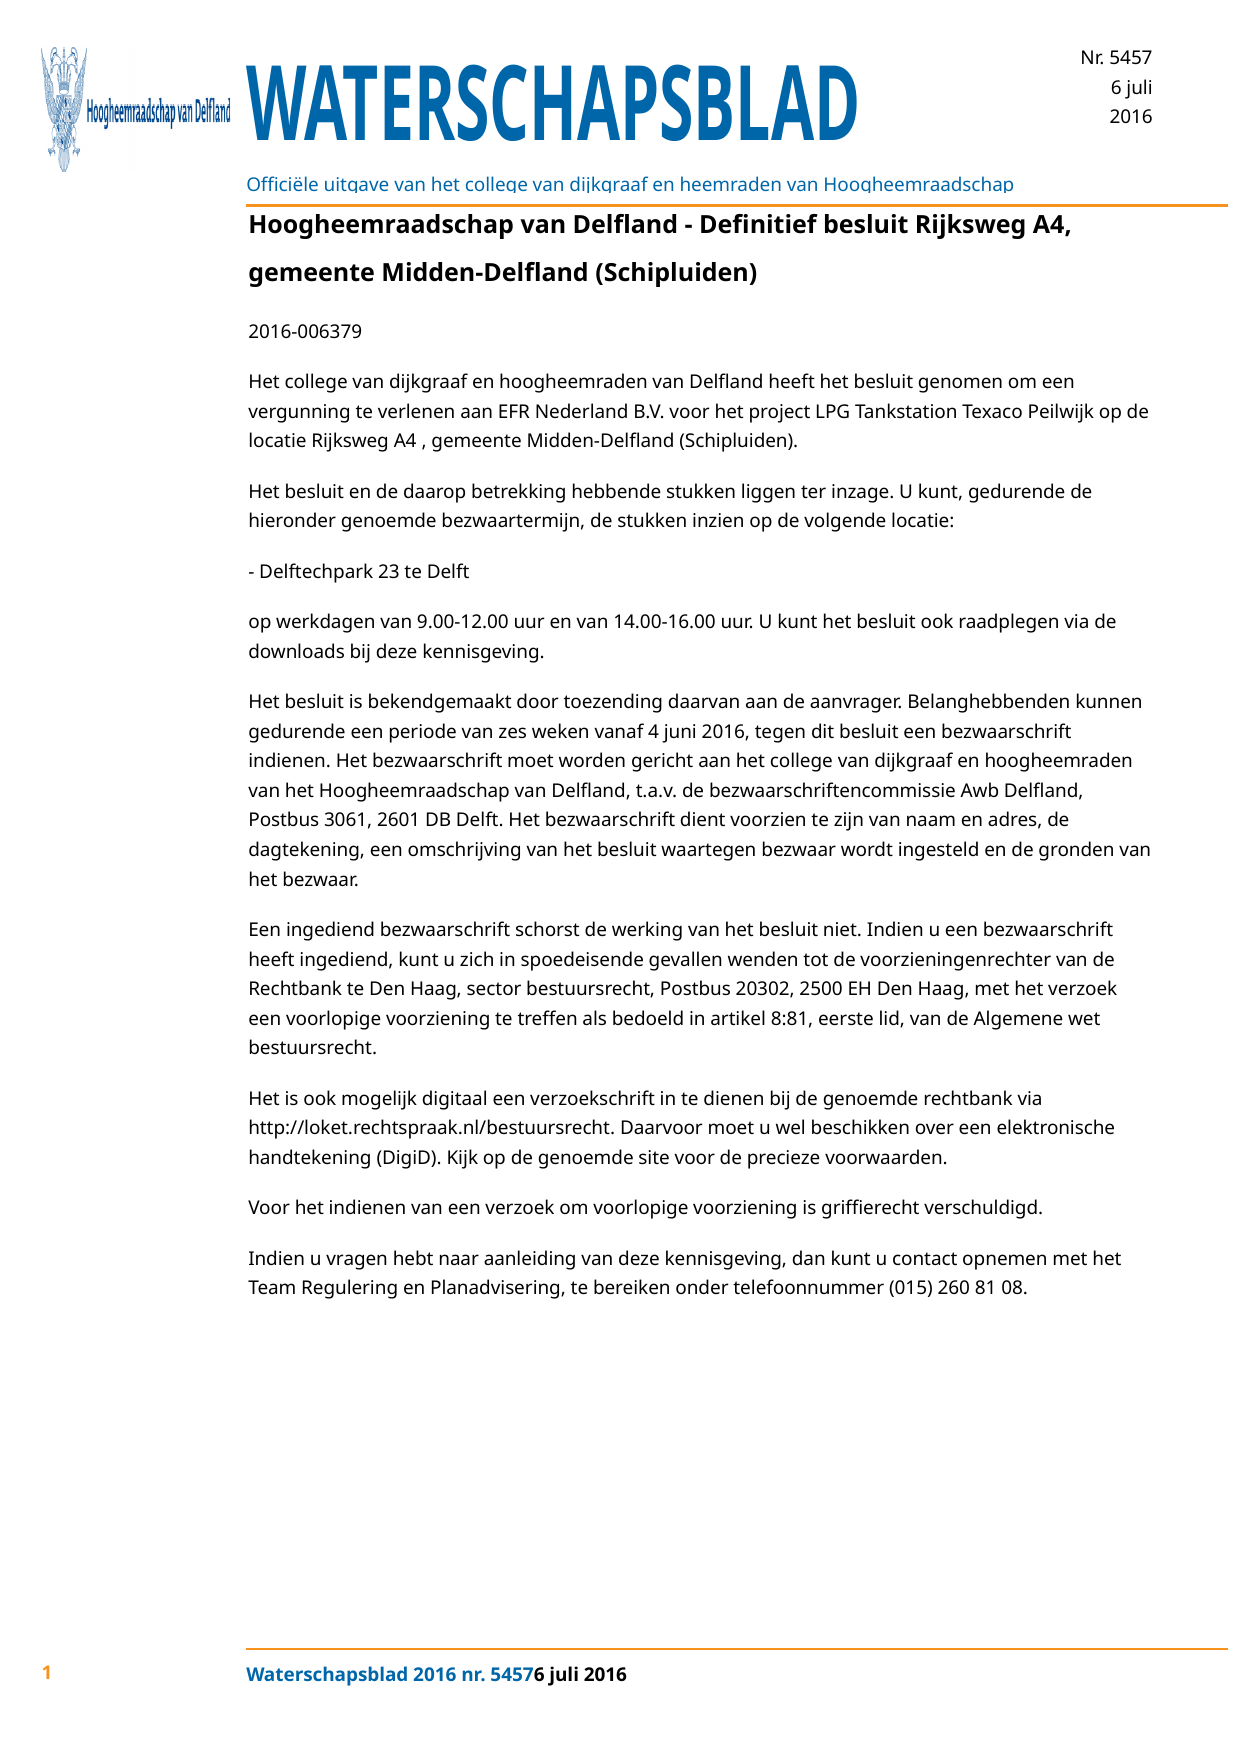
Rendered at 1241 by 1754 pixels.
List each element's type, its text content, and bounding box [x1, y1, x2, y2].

text Het besluit is bekendgemaakt door toezending daarvan aan de aanvrager. Belanghebbenden kunnen gedurende een periode van zes weken vanaf 4 juni 2016, tegen dit besluit een bezwaarschrift indienen. Het bezwaarschrift moet worden gericht aan het college van dijkgraaf en hoogheemraden van het Hoogheemraadschap van Delfland, t.a.v. de bezwaarschriftencommissie Awb Delfland, Postbus 3061, 2601 DB Delft. Het bezwaarschrift dient voorzien te zijn van naam en adres, de dagtekening, een omschrijving van het besluit waartegen bezwaar wordt ingesteld en de gronden van het bezwaar. [248, 688, 1152, 892]
text Het besluit en de daarop betrekking hebbende stukken liggen ter inzage. U kunt, gedurende de hieronder genoemde bezwaartermijn, de stukken inzien op de volgende locatie: [248, 478, 1152, 533]
text Hoogheemraadschap van Delfland - Definitief besluit Rijksweg A4, gemeente Midden-Delfland (Schipluiden) [248, 207, 1152, 288]
text Voor het indienen van een verzoek om voorlopige voorziening is griffierecht verschuldigd. [248, 1194, 1152, 1220]
text - Delftechpark 23 te Delft [248, 558, 1152, 584]
text 2016-006379 [248, 318, 1152, 344]
text op werkdagen van 9.00-12.00 uur en van 14.00-16.00 uur. U kunt het besluit ook raadplegen via de downloads bij deze kennisgeving. [248, 608, 1152, 664]
text Het is ook mogelijk digitaal een verzoekschrift in te dienen bij de genoemde rechtbank via http://loket.rechtspraak.nl/bestuursrecht. Daarvoor moet u wel beschikken over een elektronische handtekening (DigiD). Kijk op de genoemde site voor de precieze voorwaarden. [248, 1085, 1152, 1170]
text Het college van dijkgraaf en hoogheemraden van Delfland heeft het besluit genomen om een vergunning te verlenen aan EFR Nederland B.V. voor het project LPG Tankstation Texaco Peilwijk op de locatie Rijksweg A4 , gemeente Midden-Delfland (Schipluiden). [248, 368, 1152, 453]
text Een ingediend bezwaarschrift schorst de werking van het besluit niet. Indien u een bezwaarschrift heeft ingediend, kunt u zich in spoedeisende gevallen wenden tot de voorzieningenrechter van de Rechtbank te Den Haag, sector bestuursrecht, Postbus 20302, 2500 EH Den Haag, met het verzoek een voorlopige voorziening te treffen als bedoeld in artikel 8:81, eerste lid, van de Algemene wet bestuursrecht. [248, 916, 1152, 1060]
picture [41, 47, 231, 172]
text Indien u vragen hebt naar aanleiding van deze kennisgeving, dan kunt u contact opnemen met het Team Regulering en Planadvisering, te bereiken onder telefoonnummer (015) 260 81 08. [248, 1245, 1152, 1300]
